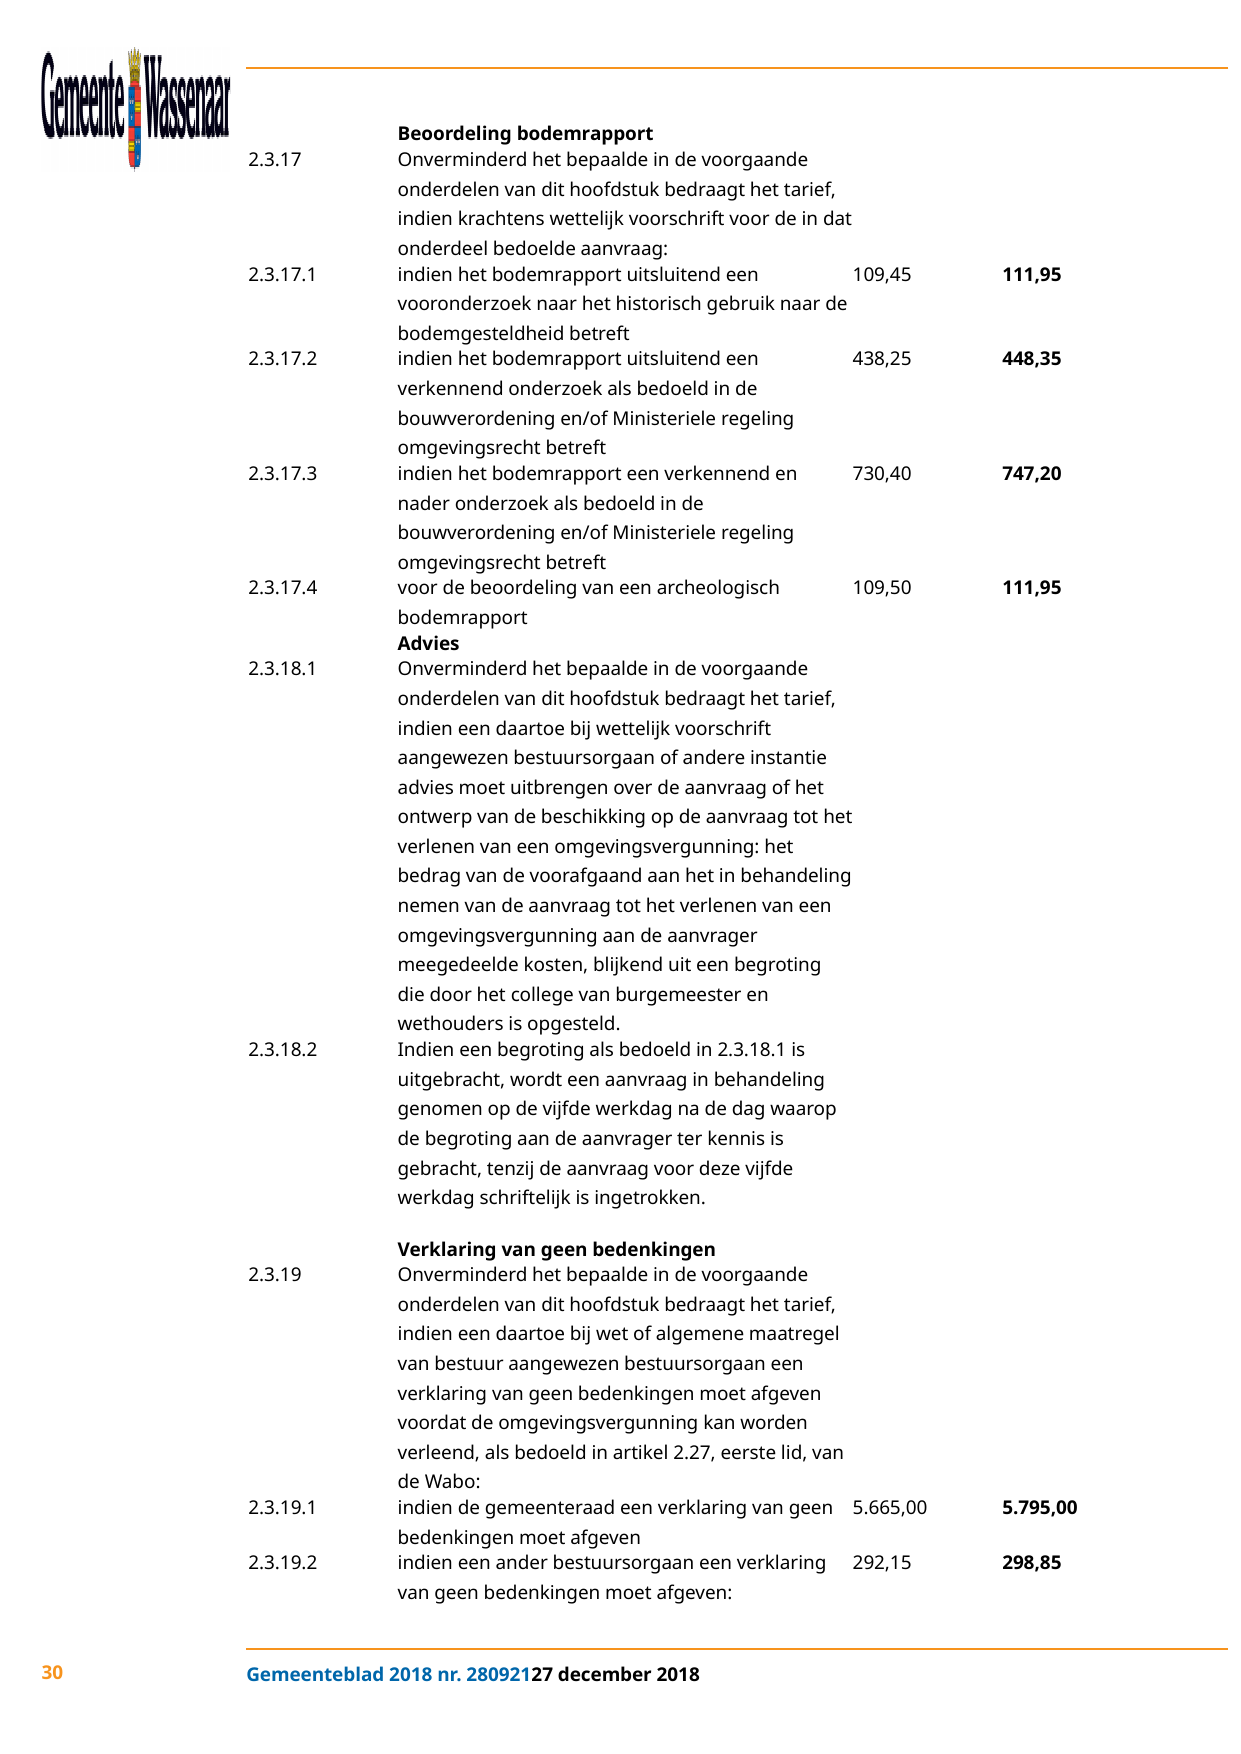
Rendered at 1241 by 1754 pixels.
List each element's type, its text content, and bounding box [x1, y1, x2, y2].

table_cell indien het bodemrapport een verkennend en nader onderzoek als bedoeld in de bouwverordening en/of Ministeriele regeling omgevingsrecht betreft [398, 460, 852, 574]
table_cell [1002, 1261, 1152, 1494]
table_cell [248, 1210, 397, 1236]
table_cell [248, 630, 397, 656]
table_cell [248, 1236, 397, 1261]
table_cell 2.3.19.1 [248, 1494, 397, 1549]
table_cell [853, 95, 1002, 121]
table_cell [1002, 1036, 1152, 1210]
table_cell 292,15 [853, 1550, 1002, 1605]
table_cell 109,45 [853, 261, 1002, 346]
table_cell [398, 1210, 852, 1236]
table_cell indien het bodemrapport uitsluitend een vooronderzoek naar het historisch gebruik naar de bodemgesteldheid betreft [398, 261, 852, 346]
table_cell [853, 630, 1002, 656]
table_cell 111,95 [1002, 261, 1152, 346]
table_cell [248, 95, 397, 121]
table_cell 438,25 [853, 346, 1002, 460]
table_cell indien het bodemrapport uitsluitend een verkennend onderzoek als bedoeld in de bouwverordening en/of Ministeriele regeling omgevingsrecht betreft [398, 346, 852, 460]
table_cell [1002, 146, 1152, 261]
table_cell [1002, 630, 1152, 656]
table_cell [1002, 1236, 1152, 1261]
table_cell voor de beoordeling van een archeologisch bodemrapport [398, 575, 852, 630]
table_cell 2.3.17.1 [248, 261, 397, 346]
table_cell 448,35 [1002, 346, 1152, 460]
table_cell 109,50 [853, 575, 1002, 630]
table_cell 2.3.19.2 [248, 1550, 397, 1605]
table_cell 2.3.19 [248, 1261, 397, 1494]
table_cell Beoordeling bodemrapport [398, 121, 852, 146]
table_cell [853, 656, 1002, 1036]
table_cell [853, 1261, 1002, 1494]
table_cell Verklaring van geen bedenkingen [398, 1236, 852, 1261]
table_cell [853, 146, 1002, 261]
table_cell Onverminderd het bepaalde in de voorgaande onderdelen van dit hoofdstuk bedraagt het tarief, indien een daartoe bij wet of algemene maatregel van bestuur aangewezen bestuursorgaan een verklaring van geen bedenkingen moet afgeven voordat de omgevingsvergunning kan worden verleend, als bedoeld in artikel 2.27, eerste lid, van de Wabo: [398, 1261, 852, 1494]
table_cell indien de gemeenteraad een verklaring van geen bedenkingen moet afgeven [398, 1494, 852, 1549]
table_cell [1002, 1210, 1152, 1236]
table_cell indien een ander bestuursorgaan een verklaring van geen bedenkingen moet afgeven: [398, 1550, 852, 1605]
table_cell 298,85 [1002, 1550, 1152, 1605]
table_cell Onverminderd het bepaalde in de voorgaande onderdelen van dit hoofdstuk bedraagt het tarief, indien krachtens wettelijk voorschrift voor de in dat onderdeel bedoelde aanvraag: [398, 146, 852, 261]
table_cell 2.3.17.4 [248, 575, 397, 630]
table_cell 747,20 [1002, 460, 1152, 574]
table_cell Indien een begroting als bedoeld in 2.3.18.1 is uitgebracht, wordt een aanvraag in behandeling genomen op de vijfde werkdag na de dag waarop de begroting aan de aanvrager ter kennis is gebracht, tenzij de aanvraag voor deze vijfde werkdag schriftelijk is ingetrokken. [398, 1036, 852, 1210]
table_cell 5.795,00 [1002, 1494, 1152, 1549]
table_cell 2.3.17.2 [248, 346, 397, 460]
table_cell 2.3.17 [248, 146, 397, 261]
table_cell 111,95 [1002, 575, 1152, 630]
table_cell Onverminderd het bepaalde in de voorgaande onderdelen van dit hoofdstuk bedraagt het tarief, indien een daartoe bij wettelijk voorschrift aangewezen bestuursorgaan of andere instantie advies moet uitbrengen over de aanvraag of het ontwerp van de beschikking op de aanvraag tot het verlenen van een omgevingsvergunning: het bedrag van de voorafgaand aan het in behandeling nemen van de aanvraag tot het verlenen van een omgevingsvergunning aan de aanvrager meegedeelde kosten, blijkend uit een begroting die door het college van burgemeester en wethouders is opgesteld. [398, 656, 852, 1036]
table_cell 5.665,00 [853, 1494, 1002, 1549]
table_cell [853, 1236, 1002, 1261]
table_cell 2.3.17.3 [248, 460, 397, 574]
table_cell [853, 1210, 1002, 1236]
table_cell [853, 1036, 1002, 1210]
table_cell [398, 95, 852, 121]
table_cell [1002, 656, 1152, 1036]
table_cell 730,40 [853, 460, 1002, 574]
table_cell [1002, 95, 1152, 121]
table_cell [853, 121, 1002, 146]
picture [41, 47, 231, 172]
table_cell [248, 121, 397, 146]
table_cell [1002, 121, 1152, 146]
table_cell 2.3.18.2 [248, 1036, 397, 1210]
table_cell 2.3.18.1 [248, 656, 397, 1036]
table_cell Advies [398, 630, 852, 656]
